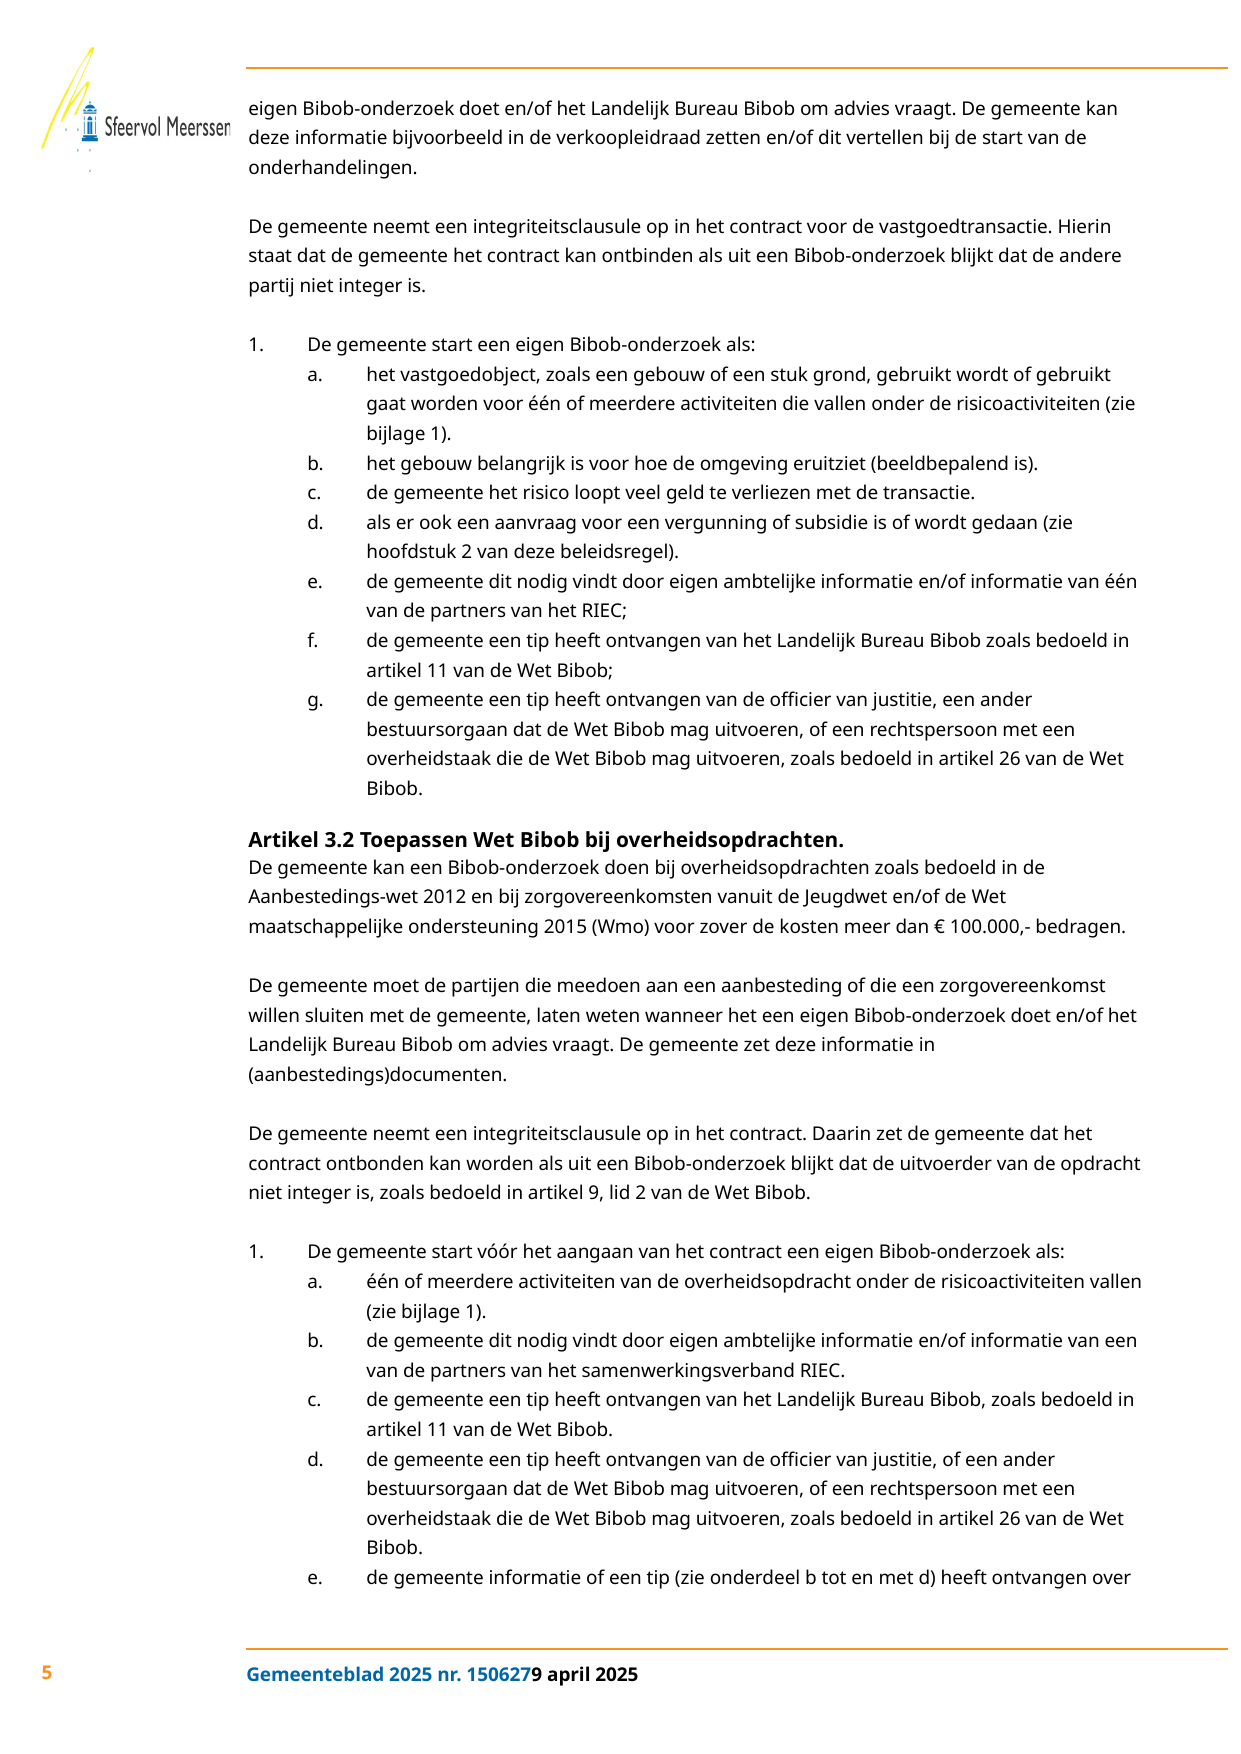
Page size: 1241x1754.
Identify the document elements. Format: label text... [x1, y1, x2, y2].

text De gemeente moet de partijen die meedoen aan een aanbesteding of die een zorgovereenkomst willen sluiten met de gemeente, laten weten wanneer het een eigen Bibob-onderzoek doet en/of het Landelijk Bureau Bibob om advies vraagt. De gemeente zet deze informatie in (aanbestedings)documenten. [248, 972, 1152, 1087]
list de gemeente informatie of een tip (zie onderdeel b tot en met d) heeft ontvangen over [307, 1564, 1152, 1590]
list De gemeente start een eigen Bibob-onderzoek als: [248, 331, 1152, 357]
list de gemeente dit nodig vindt door eigen ambtelijke informatie en/of informatie van één van de partners van het RIEC; [307, 568, 1152, 623]
list de gemeente een tip heeft ontvangen van het Landelijk Bureau Bibob zoals bedoeld in artikel 11 van de Wet Bibob; [307, 627, 1152, 683]
list als er ook een aanvraag voor een vergunning of subsidie is of wordt gedaan (zie hoofdstuk 2 van deze beleidsregel). [307, 509, 1152, 564]
list de gemeente een tip heeft ontvangen van de officier van justitie, of een ander bestuursorgaan dat de Wet Bibob mag uitvoeren, of een rechtspersoon met een overheidstaak die de Wet Bibob mag uitvoeren, zoals bedoeld in artikel 26 van de Wet Bibob. [307, 1446, 1152, 1560]
text De gemeente neemt een integriteitsclausule op in het contract. Daarin zet de gemeente dat het contract ontbonden kan worden als uit een Bibob-onderzoek blijkt dat de uitvoerder van de opdracht niet integer is, zoals bedoeld in artikel 9, lid 2 van de Wet Bibob. [248, 1120, 1152, 1205]
list de gemeente een tip heeft ontvangen van de officier van justitie, een ander bestuursorgaan dat de Wet Bibob mag uitvoeren, of een rechtspersoon met een overheidstaak die de Wet Bibob mag uitvoeren, zoals bedoeld in artikel 26 van de Wet Bibob. [307, 686, 1152, 801]
list het gebouw belangrijk is voor hoe de omgeving eruitziet (beeldbepalend is). [307, 450, 1152, 476]
text De gemeente kan een Bibob-onderzoek doen bij overheidsopdrachten zoals bedoeld in de Aanbestedings-wet 2012 en bij zorgovereenkomsten vanuit de Jeugdwet en/of de Wet maatschappelijke ondersteuning 2015 (Wmo) voor zover de kosten meer dan € 100.000,- bedragen. [248, 854, 1152, 939]
list het vastgoedobject, zoals een gebouw of een stuk grond, gebruikt wordt of gebruikt gaat worden voor één of meerdere activiteiten die vallen onder de risicoactiviteiten (zie bijlage 1). [307, 361, 1152, 446]
text De gemeente neemt een integriteitsclausule op in het contract voor de vastgoedtransactie. Hierin staat dat de gemeente het contract kan ontbinden als uit een Bibob-onderzoek blijkt dat de andere partij niet integer is. [248, 213, 1152, 298]
list De gemeente start vóór het aangaan van het contract een eigen Bibob-onderzoek als: [248, 1239, 1152, 1264]
text eigen Bibob-onderzoek doet en/of het Landelijk Bureau Bibob om advies vraagt. De gemeente kan deze informatie bijvoorbeeld in de verkoopleidraad zetten en/of dit vertellen bij de start van de onderhandelingen. [248, 95, 1152, 180]
list de gemeente een tip heeft ontvangen van het Landelijk Bureau Bibob, zoals bedoeld in artikel 11 van de Wet Bibob. [307, 1387, 1152, 1442]
list de gemeente dit nodig vindt door eigen ambtelijke informatie en/of informatie van een van de partners van het samenwerkingsverband RIEC. [307, 1327, 1152, 1383]
picture [41, 47, 231, 172]
list de gemeente het risico loopt veel geld te verliezen met de transactie. [307, 479, 1152, 505]
list één of meerdere activiteiten van de overheidsopdracht onder de risicoactiviteiten vallen (zie bijlage 1). [307, 1268, 1152, 1323]
text Artikel 3.2 Toepassen Wet Bibob bij overheidsopdrachten. [248, 826, 1152, 854]
